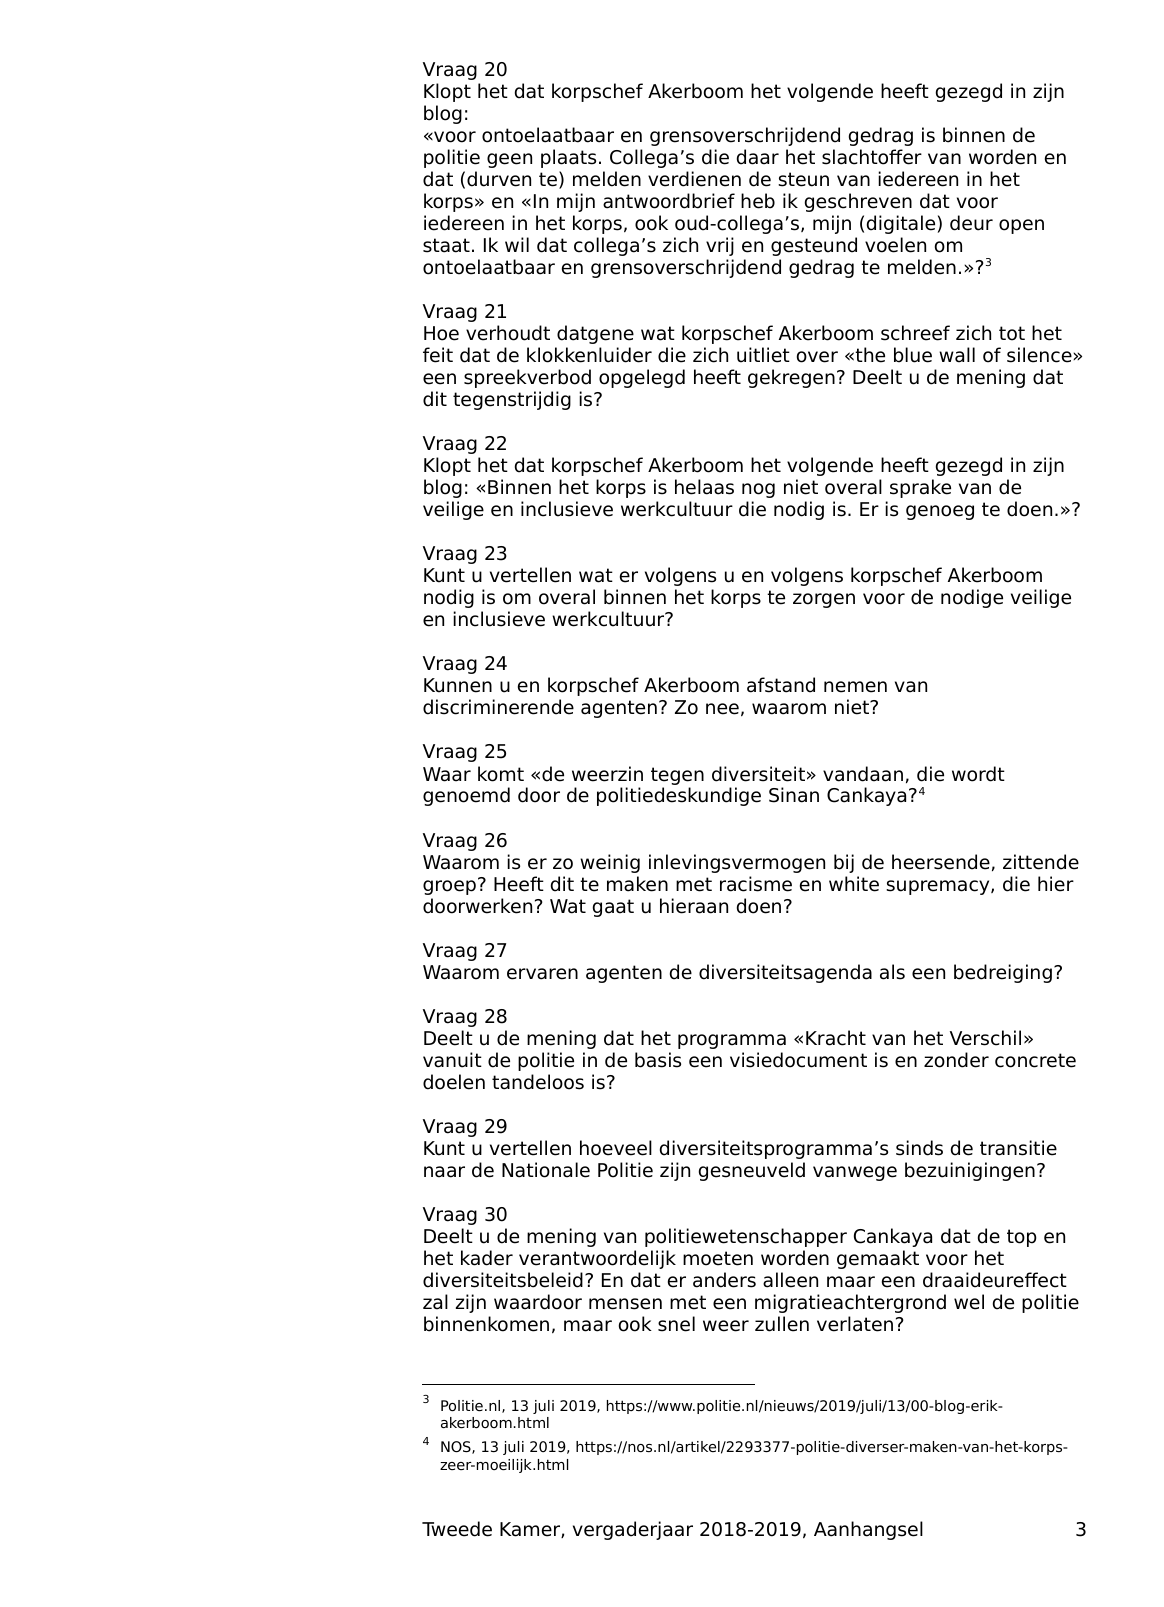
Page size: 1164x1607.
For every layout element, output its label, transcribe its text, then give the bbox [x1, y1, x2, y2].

text Kunt u vertellen wat er volgens u en volgens korpschef Akerboom nodig is om overal binnen het korps te zorgen voor de nodige veilige en inclusieve werkcultuur? [422, 565, 1087, 631]
text Politie.nl, 13 juli 2019, https://www.politie.nl/nieuws/2019/juli/13/00-blog-erik-akerboom.html [422, 1393, 1087, 1432]
text Vraag 24 [422, 653, 1087, 675]
text NOS, 13 juli 2019, https://nos.nl/artikel/2293377-politie-diverser-maken-van-het-korps-zeer-moeilijk.html [422, 1435, 1087, 1474]
text Kunnen u en korpschef Akerboom afstand nemen van discriminerende agenten? Zo nee, waarom niet? [422, 675, 1087, 719]
text Vraag 22 [422, 433, 1087, 455]
text Waar komt «de weerzin tegen diversiteit» vandaan, die wordt genoemd door de politiedeskundige Sinan Cankaya? [422, 763, 1087, 807]
text Waarom ervaren agenten de diversiteitsagenda als een bedreiging? [422, 962, 1087, 984]
text Hoe verhoudt datgene wat korpschef Akerboom schreef zich tot het feit dat de klokkenluider die zich uitliet over «the blue wall of silence» een spreekverbod opgelegd heeft gekregen? Deelt u de mening dat dit tegenstrijdig is? [422, 323, 1087, 411]
text «voor ontoelaatbaar en grensoverschrijdend gedrag is binnen de politie geen plaats. Collega’s die daar het slachtoffer van worden en dat (durven te) melden verdienen de steun van iedereen in het korps» en «In mijn antwoordbrief heb ik geschreven dat voor iedereen in het korps, ook oud-collega’s, mijn (digitale) deur open staat. Ik wil dat collega’s zich vrij en gesteund voelen om ontoelaatbaar en grensoverschrijdend gedrag te melden.»? [422, 125, 1087, 279]
text Klopt het dat korpschef Akerboom het volgende heeft gezegd in zijn blog: «Binnen het korps is helaas nog niet overal sprake van de veilige en inclusieve werkcultuur die nodig is. Er is genoeg te doen.»? [422, 455, 1087, 521]
text Vraag 27 [422, 940, 1087, 962]
text Deelt u de mening van politiewetenschapper Cankaya dat de top en het kader verantwoordelijk moeten worden gemaakt voor het diversiteitsbeleid? En dat er anders alleen maar een draaideureffect zal zijn waardoor mensen met een migratieachtergrond wel de politie binnenkomen, maar ook snel weer zullen verlaten? [422, 1226, 1087, 1336]
text Vraag 30 [422, 1204, 1087, 1226]
text Vraag 25 [422, 741, 1087, 763]
text Vraag 20 [422, 59, 1087, 81]
text Vraag 26 [422, 829, 1087, 852]
text Kunt u vertellen hoeveel diversiteitsprogramma’s sinds de transitie naar de Nationale Politie zijn gesneuveld vanwege bezuinigingen? [422, 1138, 1087, 1182]
text Vraag 28 [422, 1006, 1087, 1028]
text Klopt het dat korpschef Akerboom het volgende heeft gezegd in zijn blog: [422, 81, 1087, 125]
text Vraag 21 [422, 301, 1087, 323]
text Deelt u de mening dat het programma «Kracht van het Verschil» vanuit de politie in de basis een visiedocument is en zonder concrete doelen tandeloos is? [422, 1028, 1087, 1094]
text Waarom is er zo weinig inlevingsvermogen bij de heersende, zittende groep? Heeft dit te maken met racisme en white supremacy, die hier doorwerken? Wat gaat u hieraan doen? [422, 852, 1087, 917]
text Vraag 29 [422, 1116, 1087, 1138]
text Vraag 23 [422, 543, 1087, 565]
